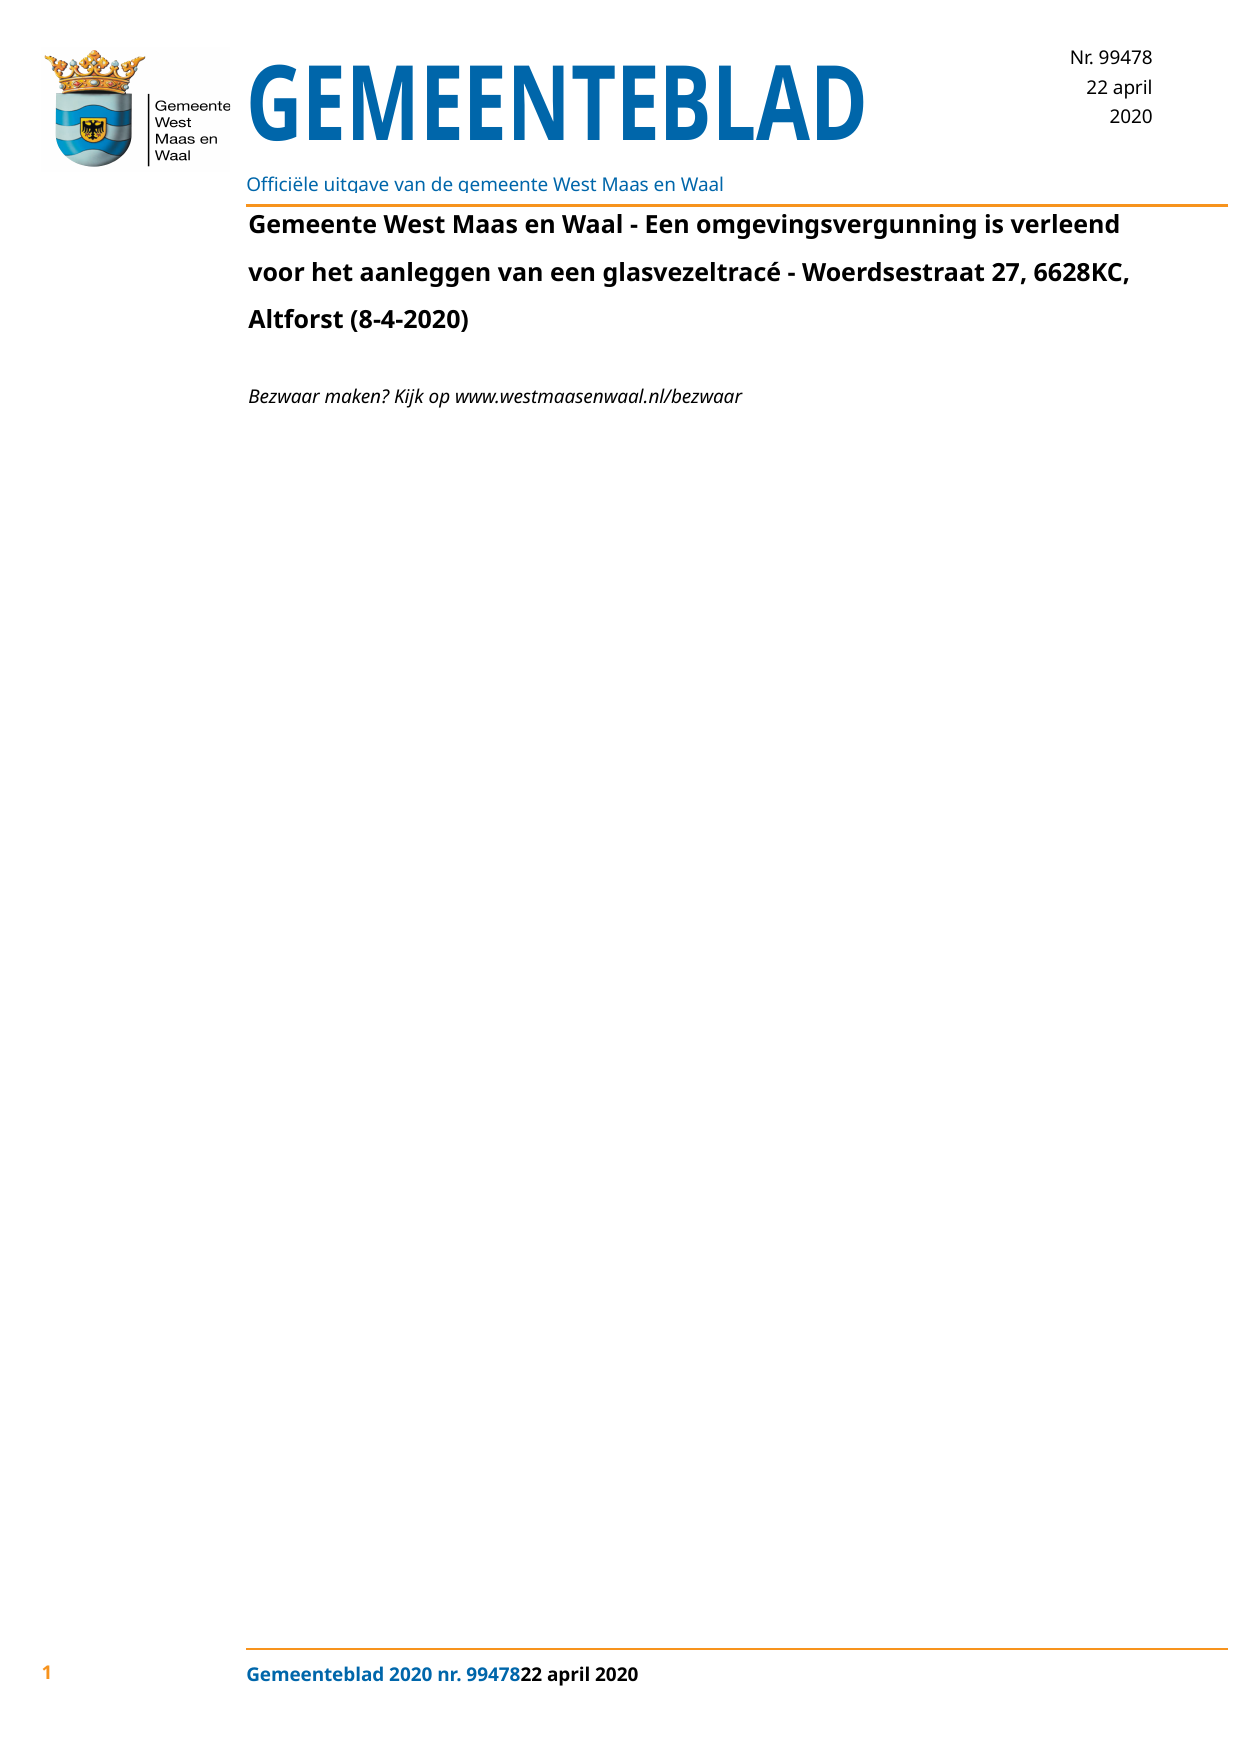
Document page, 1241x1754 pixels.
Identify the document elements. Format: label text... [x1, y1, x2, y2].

text Gemeente West Maas en Waal - Een omgevingsvergunning is verleend voor het aanleggen van een glasvezeltracé - Woerdsestraat 27, 6628KC, Altforst (8-4-2020) [248, 207, 1152, 336]
text Bezwaar maken? Kijk op www.westmaasenwaal.nl/bezwaar [248, 384, 1152, 409]
picture [41, 47, 231, 172]
